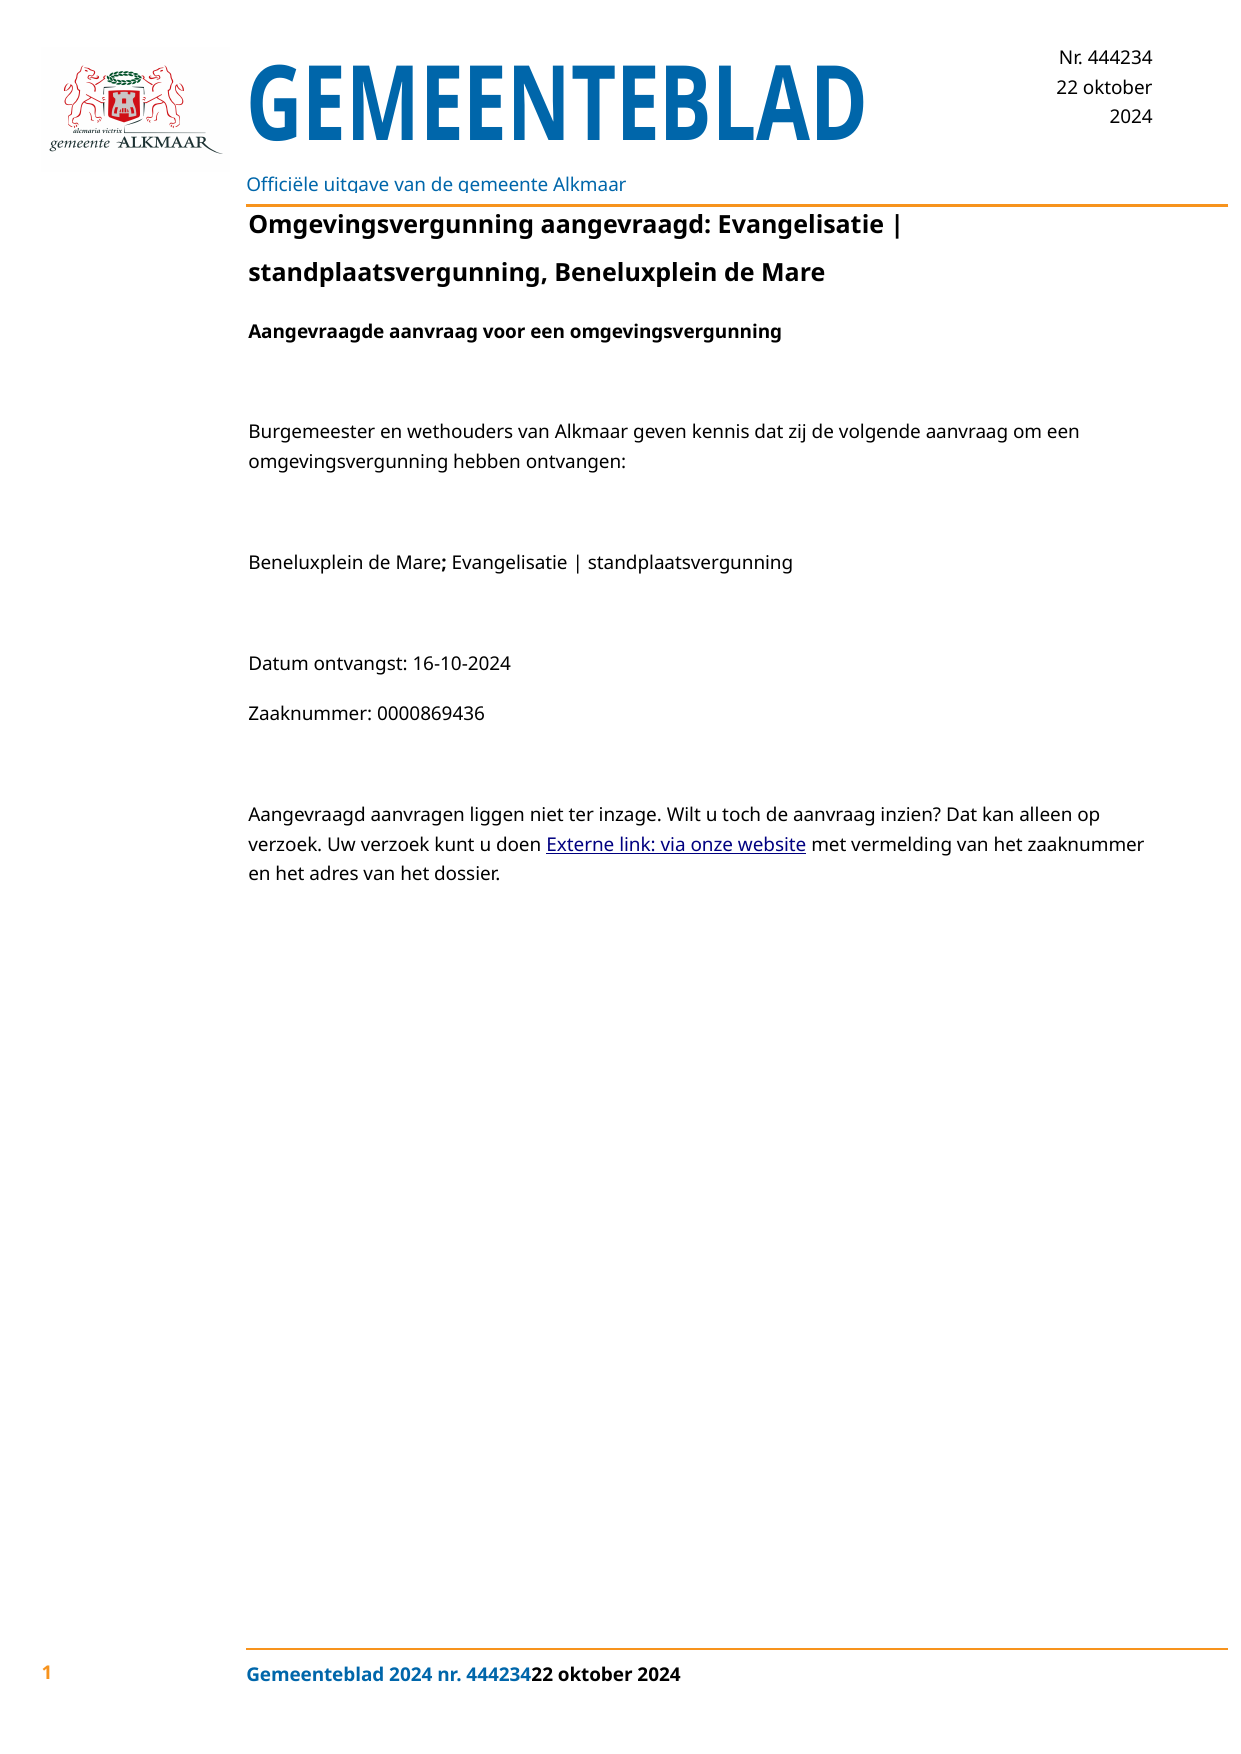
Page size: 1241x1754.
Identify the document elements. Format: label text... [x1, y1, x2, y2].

text Burgemeester en wethouders van Alkmaar geven kennis dat zij de volgende aanvraag om een omgevingsvergunning hebben ontvangen: [248, 419, 1152, 474]
text Beneluxplein de Mare; Evangelisatie | standplaatsvergunning [248, 549, 1152, 575]
text Aangevraagde aanvraag voor een omgevingsvergunning [248, 318, 1152, 344]
text Omgevingsvergunning aangevraagd: Evangelisatie | standplaatsvergunning, Beneluxplein de Mare [248, 207, 1152, 288]
text Datum ontvangst: 16-10-2024 [248, 650, 1152, 676]
text Zaaknummer: 0000869436 [248, 700, 1152, 726]
picture [41, 47, 231, 172]
text Aangevraagd aanvragen liggen niet ter inzage. Wilt u toch de aanvraag inzien? Dat kan alleen op verzoek. Uw verzoek kunt u doen Externe link: via onze website met vermelding van het zaaknummer en het adres van het dossier. [248, 801, 1152, 886]
